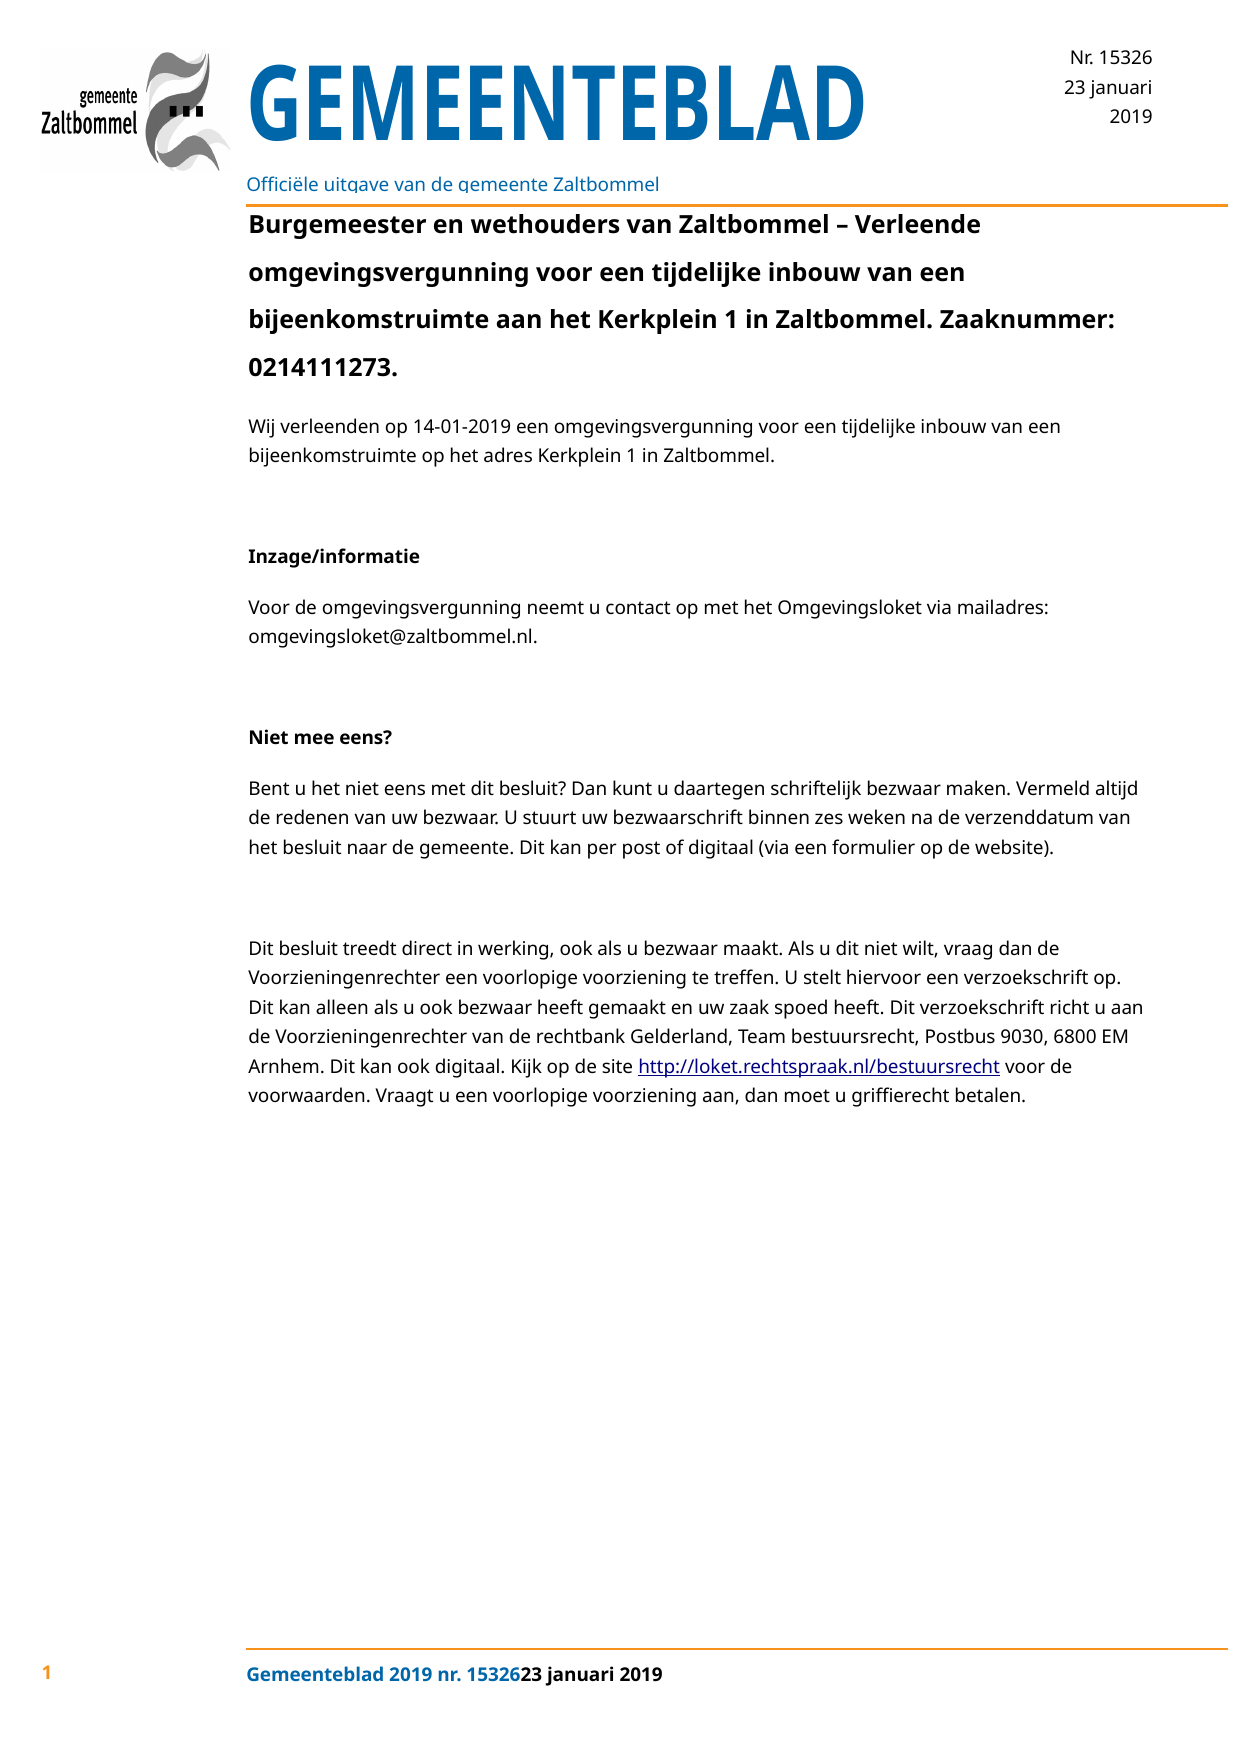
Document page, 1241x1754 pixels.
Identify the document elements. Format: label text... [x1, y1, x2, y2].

text Burgemeester en wethouders van Zaltbommel – Verleende omgevingsvergunning voor een tijdelijke inbouw van een bijeenkomstruimte aan het Kerkplein 1 in Zaltbommel. Zaaknummer: 0214111273. [248, 207, 1152, 384]
text Inzage/informatie [248, 543, 1152, 569]
text Niet mee eens? [248, 724, 1152, 750]
picture [41, 47, 231, 172]
text Bent u het niet eens met dit besluit? Dan kunt u daartegen schriftelijk bezwaar maken. Vermeld altijd de redenen van uw bezwaar. U stuurt uw bezwaarschrift binnen zes weken na de verzenddatum van het besluit naar de gemeente. Dit kan per post of digitaal (via een formulier op de website). [248, 775, 1152, 860]
text Dit besluit treedt direct in werking, ook als u bezwaar maakt. Als u dit niet wilt, vraag dan de Voorzieningenrechter een voorlopige voorziening te treffen. U stelt hiervoor een verzoekschrift op. Dit kan alleen als u ook bezwaar heeft gemaakt en uw zaak spoed heeft. Dit verzoekschrift richt u aan de Voorzieningenrechter van de rechtbank Gelderland, Team bestuursrecht, Postbus 9030, 6800 EM Arnhem. Dit kan ook digitaal. Kijk op de site http://loket.rechtspraak.nl/bestuursrecht voor de voorwaarden. Vraagt u een voorlopige voorziening aan, dan moet u griffierecht betalen. [248, 935, 1152, 1108]
text Voor de omgevingsvergunning neemt u contact op met het Omgevingsloket via mailadres: omgevingsloket@zaltbommel.nl. [248, 594, 1152, 649]
text Wij verleenden op 14-01-2019 een omgevingsvergunning voor een tijdelijke inbouw van een bijeenkomstruimte op het adres Kerkplein 1 in Zaltbommel. [248, 413, 1152, 468]
